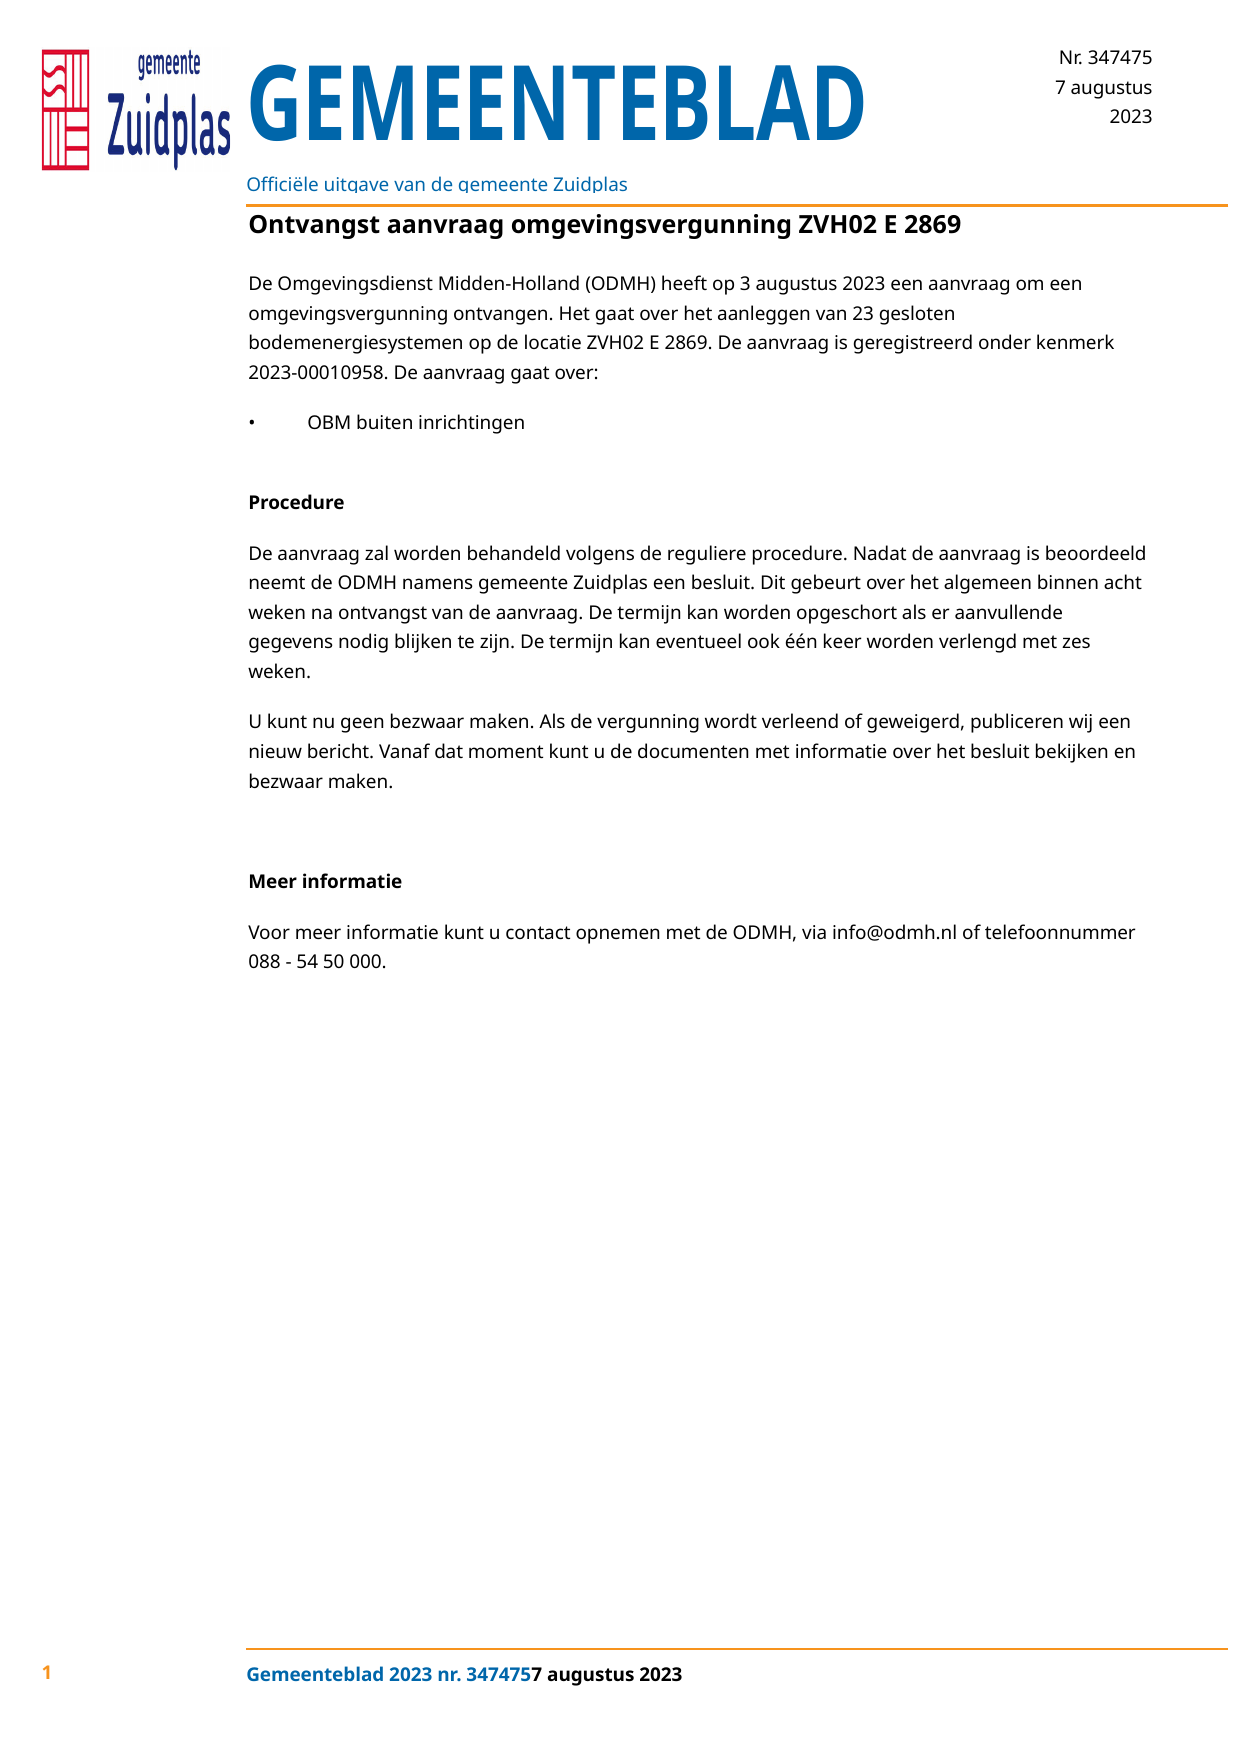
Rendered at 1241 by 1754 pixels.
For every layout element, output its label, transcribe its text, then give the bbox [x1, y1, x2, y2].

picture [41, 47, 231, 172]
text Procedure [248, 489, 1152, 515]
list OBM buiten inrichtingen [248, 409, 1152, 435]
text Meer informatie [248, 869, 1152, 894]
text De Omgevingsdienst Midden-Holland (ODMH) heeft op 3 augustus 2023 een aanvraag om een omgevingsvergunning ontvangen. Het gaat over het aanleggen van 23 gesloten bodemenergiesystemen op de locatie ZVH02 E 2869. De aanvraag is geregistreerd onder kenmerk 2023-00010958. De aanvraag gaat over: [248, 270, 1152, 385]
text De aanvraag zal worden behandeld volgens de reguliere procedure. Nadat de aanvraag is beoordeeld neemt de ODMH namens gemeente Zuidplas een besluit. Dit gebeurt over het algemeen binnen acht weken na ontvangst van de aanvraag. De termijn kan worden opgeschort als er aanvullende gegevens nodig blijken te zijn. De termijn kan eventueel ook één keer worden verlengd met zes weken. [248, 540, 1152, 684]
text Voor meer informatie kunt u contact opnemen met de ODMH, via info@odmh.nl of telefoonnummer 088 - 54 50 000. [248, 919, 1152, 974]
text U kunt nu geen bezwaar maken. Als de vergunning wordt verleend of geweigerd, publiceren wij een nieuw bericht. Vanaf dat moment kunt u de documenten met informatie over het besluit bekijken en bezwaar maken. [248, 709, 1152, 793]
text Ontvangst aanvraag omgevingsvergunning ZVH02 E 2869 [248, 207, 1152, 241]
